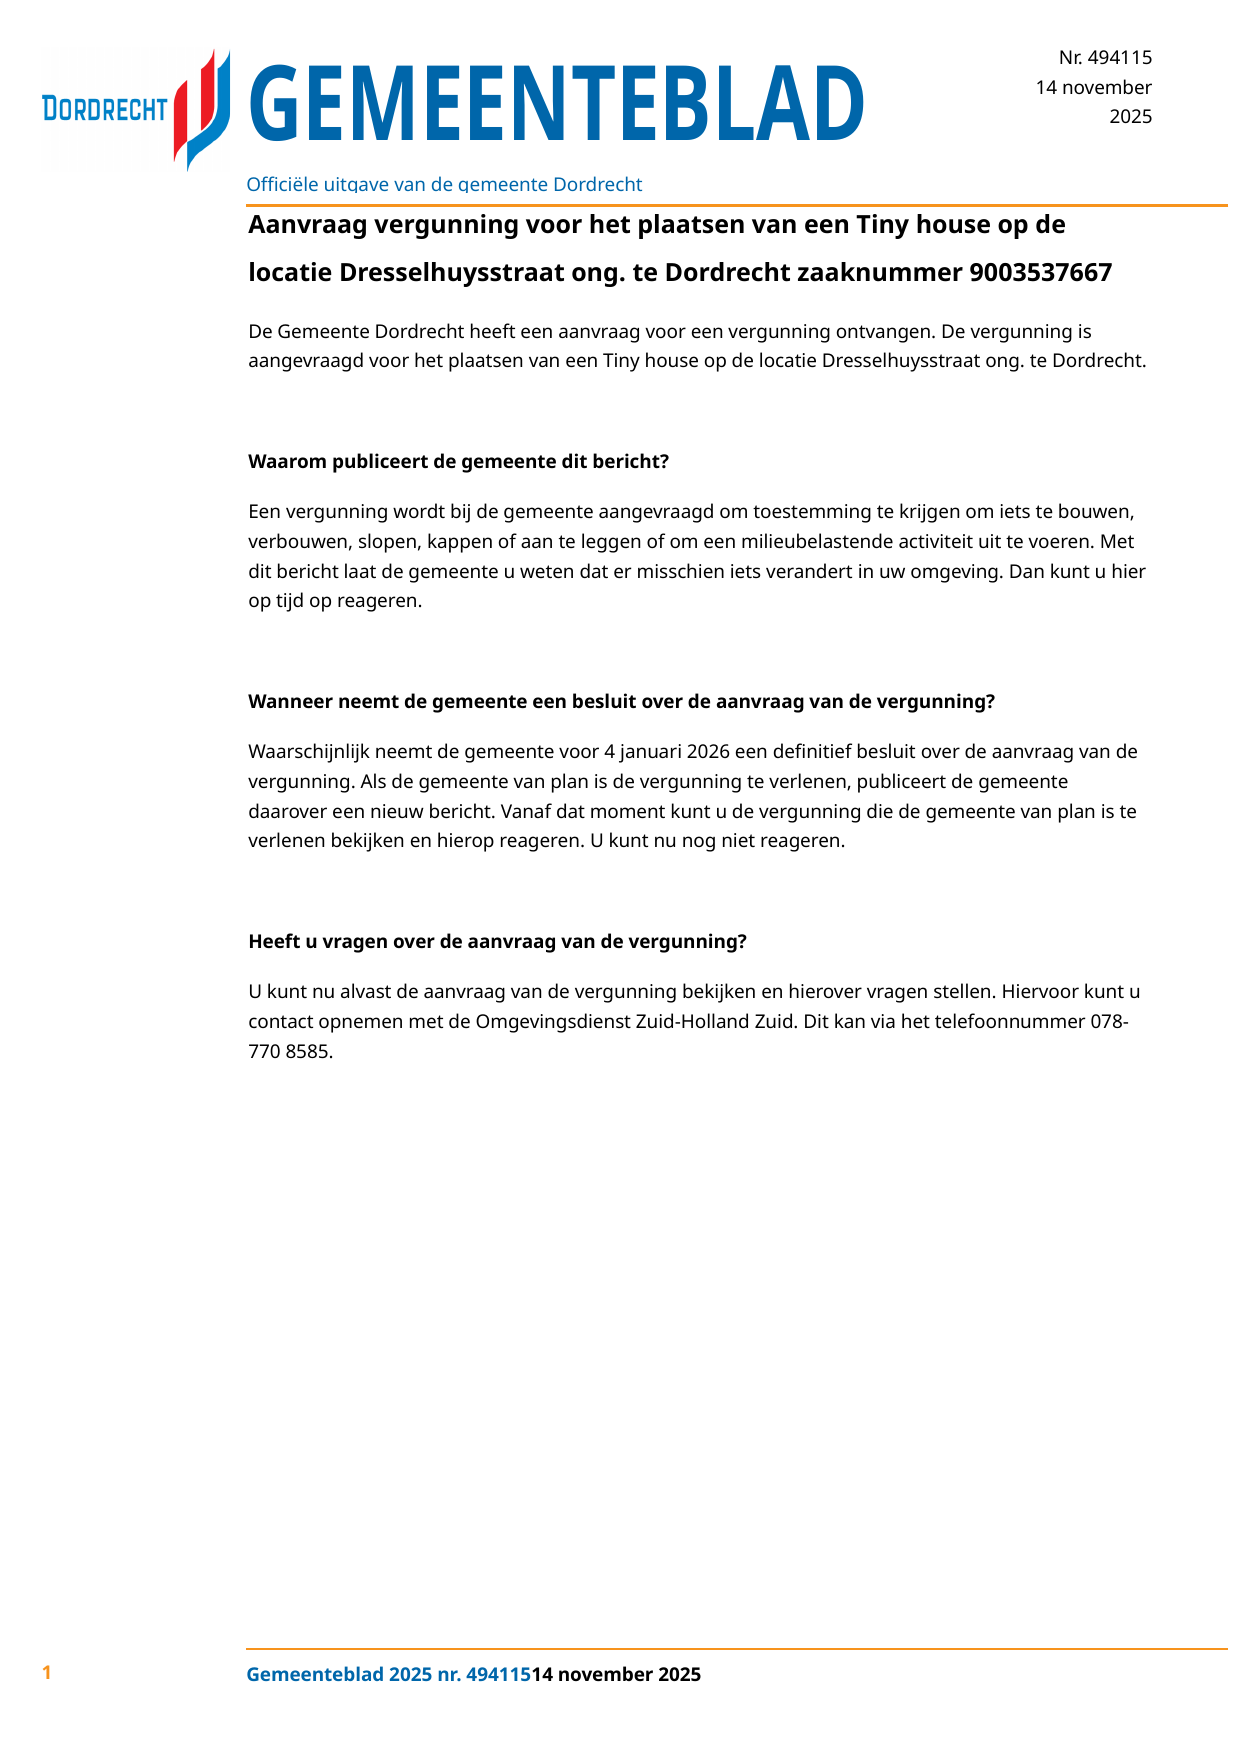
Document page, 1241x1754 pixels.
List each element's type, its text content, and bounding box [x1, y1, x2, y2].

text De Gemeente Dordrecht heeft een aanvraag voor een vergunning ontvangen. De vergunning is aangevraagd voor het plaatsen van een Tiny house op de locatie Dresselhuysstraat ong. te Dordrecht. [248, 318, 1152, 373]
text U kunt nu alvast de aanvraag van de vergunning bekijken en hierover vragen stellen. Hiervoor kunt u contact opnemen met de Omgevingsdienst Zuid-Holland Zuid. Dit kan via het telefoonnummer 078-770 8585. [248, 979, 1152, 1064]
text Waarschijnlijk neemt de gemeente voor 4 januari 2026 een definitief besluit over de aanvraag van de vergunning. Als de gemeente van plan is de vergunning te verlenen, publiceert de gemeente daarover een nieuw bericht. Vanaf dat moment kunt u de vergunning die de gemeente van plan is te verlenen bekijken en hierop reageren. U kunt nu nog niet reageren. [248, 739, 1152, 853]
text Een vergunning wordt bij de gemeente aangevraagd om toestemming te krijgen om iets te bouwen, verbouwen, slopen, kappen of aan te leggen of om een milieubelastende activiteit uit te voeren. Met dit bericht laat de gemeente u weten dat er misschien iets verandert in uw omgeving. Dan kunt u hier op tijd op reageren. [248, 499, 1152, 613]
picture [41, 47, 231, 172]
text Wanneer neemt de gemeente een besluit over de aanvraag van de vergunning? [248, 688, 1152, 714]
text Waarom publiceert de gemeente dit bericht? [248, 448, 1152, 474]
text Heeft u vragen over de aanvraag van de vergunning? [248, 928, 1152, 954]
text Aanvraag vergunning voor het plaatsen van een Tiny house op de locatie Dresselhuysstraat ong. te Dordrecht zaaknummer 9003537667 [248, 207, 1152, 288]
